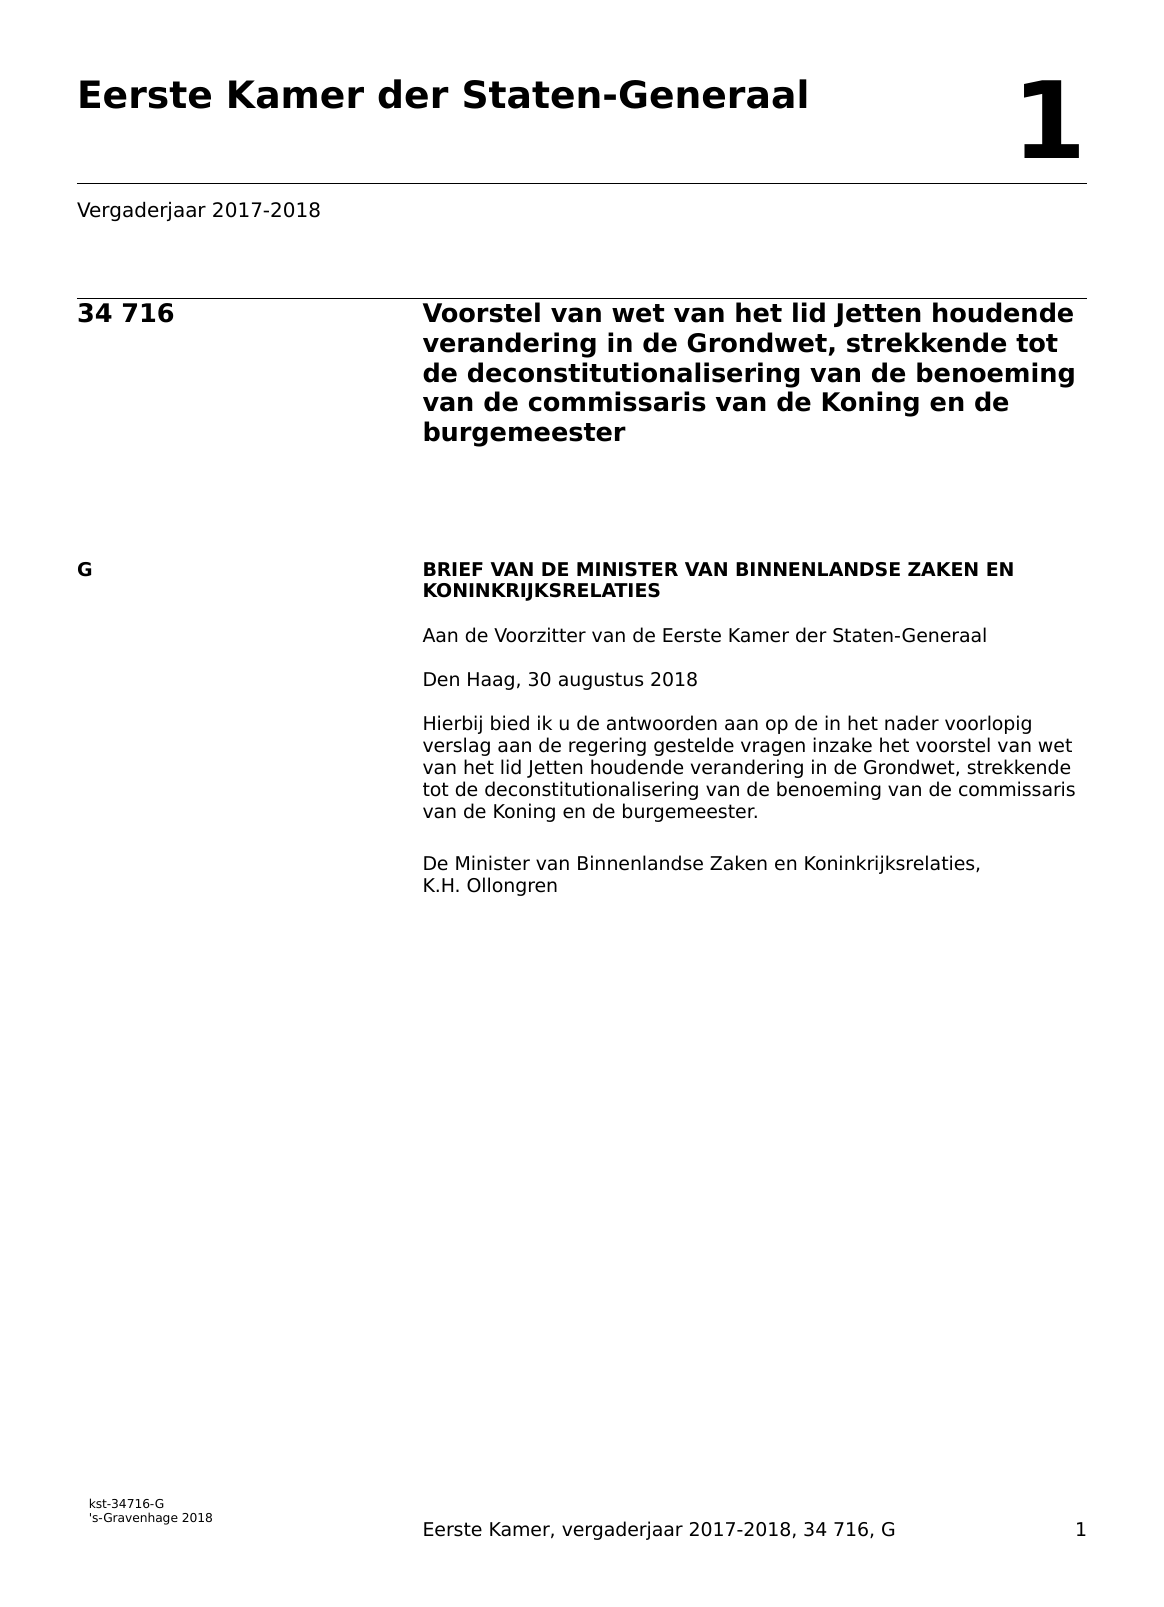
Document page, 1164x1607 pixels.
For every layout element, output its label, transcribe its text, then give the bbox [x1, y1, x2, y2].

table_header Eerste Kamer der Staten-Generaal [77, 59, 886, 183]
text De Minister van Binnenlandse Zaken en Koninkrijksrelaties, K.H. Ollongren [422, 853, 1087, 897]
text Hierbij bied ik u de antwoorden aan op de in het nader voorlopig verslag aan de regering gestelde vragen inzake het voorstel van wet van het lid Jetten houdende verandering in de Grondwet, strekkende tot de deconstitutionalisering van de benoeming van de commissaris van de Koning en de burgemeester. [422, 713, 1087, 823]
text 's-Gravenhage 2018 [88, 1511, 323, 1525]
text kst-34716-G [88, 1497, 323, 1511]
subtitle 34 716 Voorstel van wet van het lid Jetten houdende verandering in de Grondwet, strekkende tot de deconstitutionalisering van de benoeming van de commissaris van de Koning en de burgemeester [77, 299, 1087, 447]
text Aan de Voorzitter van de Eerste Kamer der Staten-Generaal [422, 624, 1087, 647]
table_header 1 [886, 59, 1087, 183]
text Den Haag, 30 augustus 2018 [422, 669, 1087, 691]
subtitle G BRIEF VAN DE MINISTER VAN BINNENLANDSE ZAKEN EN KONINKRIJKSRELATIES [77, 558, 1087, 602]
table_cell Vergaderjaar 2017-2018 [77, 184, 1087, 298]
